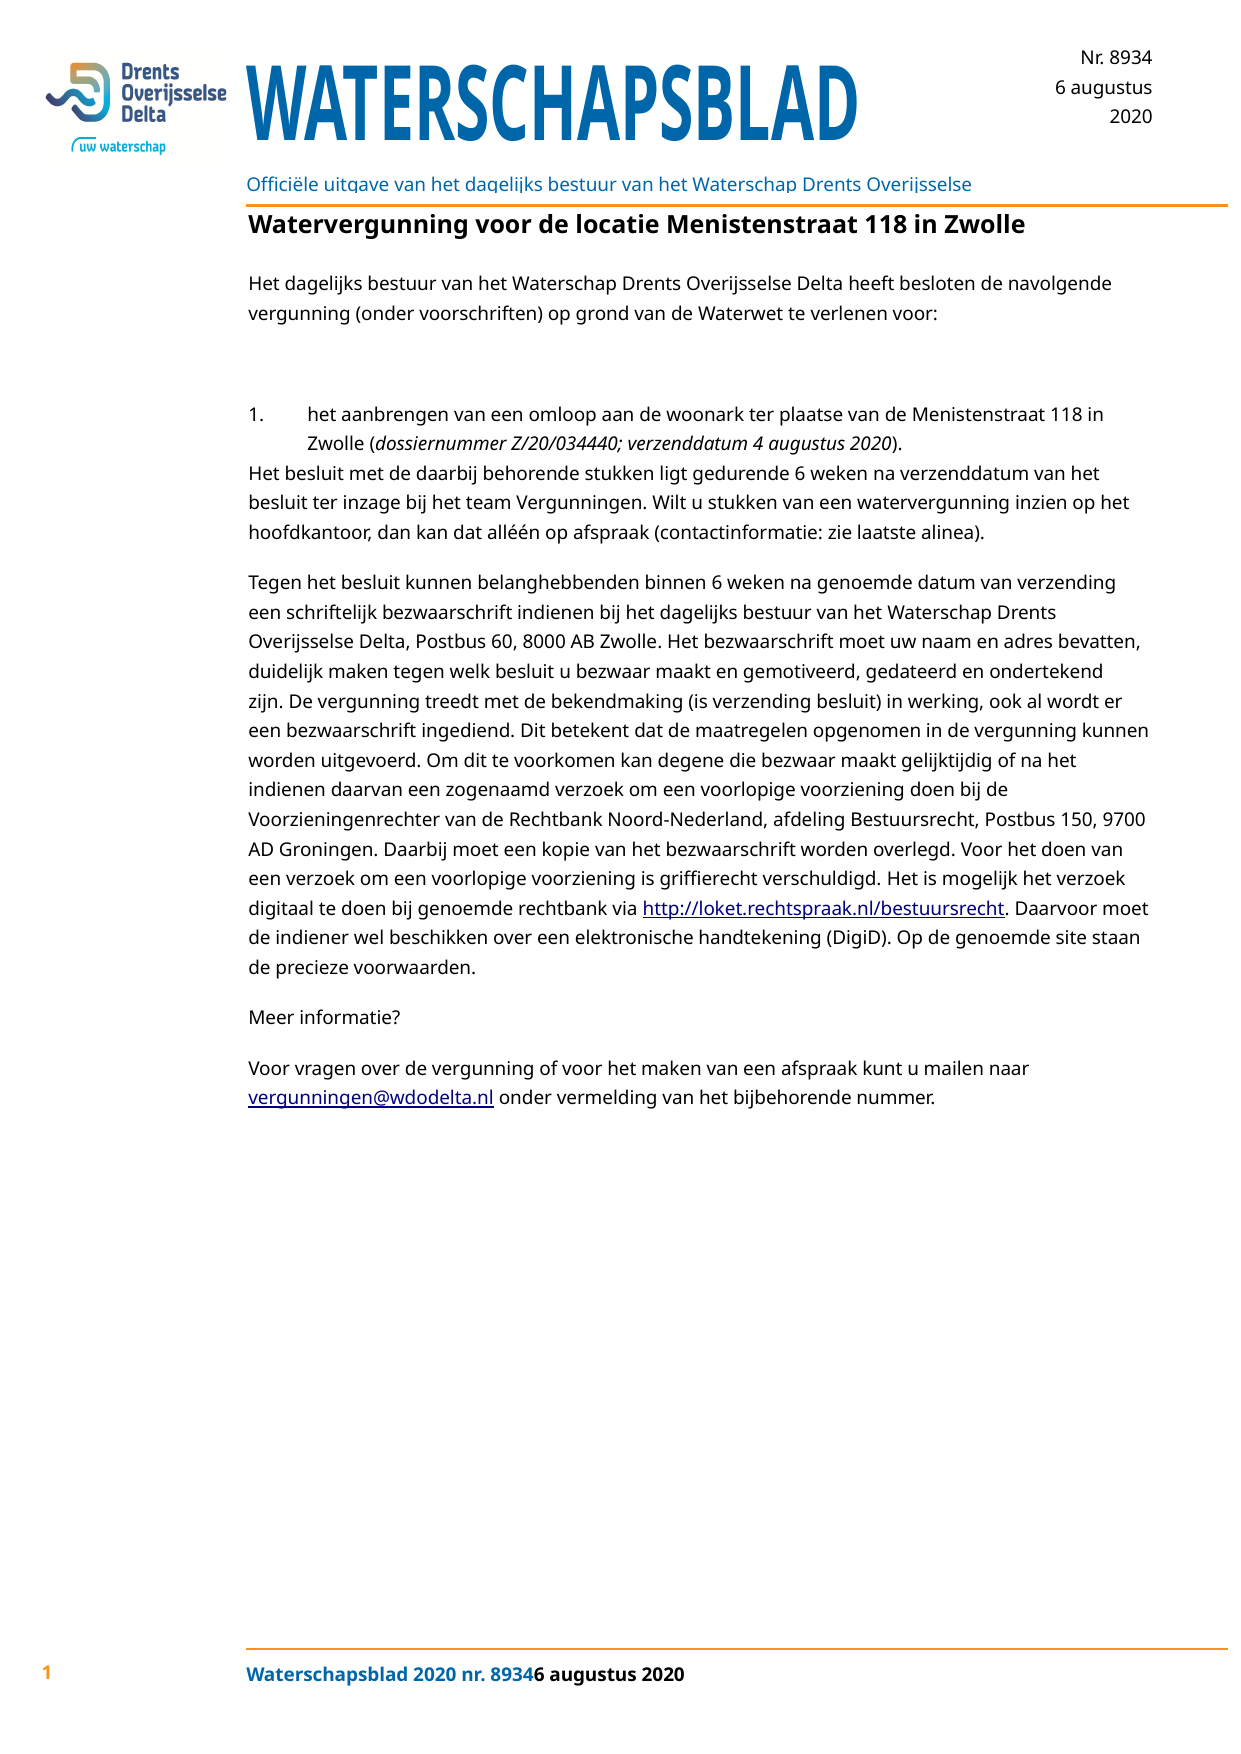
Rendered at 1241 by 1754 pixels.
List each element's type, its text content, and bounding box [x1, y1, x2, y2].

text Het dagelijks bestuur van het Waterschap Drents Overijsselse Delta heeft besloten de navolgende vergunning (onder voorschriften) op grond van de Waterwet te verlenen voor: [248, 270, 1152, 326]
text Meer informatie? [248, 1004, 1152, 1030]
text Het besluit met de daarbij behorende stukken ligt gedurende 6 weken na verzenddatum van het besluit ter inzage bij het team Vergunningen. Wilt u stukken van een watervergunning inzien op het hoofdkantoor, dan kan dat alléén op afspraak (contactinformatie: zie laatste alinea). [248, 460, 1152, 545]
list het aanbrengen van een omloop aan de woonark ter plaatse van de Menistenstraat 118 in Zwolle (dossiernummer Z/20/034440; verzenddatum 4 augustus 2020). [248, 401, 1152, 456]
text Tegen het besluit kunnen belanghebbenden binnen 6 weken na genoemde datum van verzending een schriftelijk bezwaarschrift indienen bij het dagelijks bestuur van het Waterschap Drents Overijsselse Delta, Postbus 60, 8000 AB Zwolle. Het bezwaarschrift moet uw naam en adres bevatten, duidelijk maken tegen welk besluit u bezwaar maakt en gemotiveerd, gedateerd en ondertekend zijn. De vergunning treedt met de bekendmaking (is verzending besluit) in werking, ook al wordt er een bezwaarschrift ingediend. Dit betekent dat de maatregelen opgenomen in de vergunning kunnen worden uitgevoerd. Om dit te voorkomen kan degene die bezwaar maakt gelijktijdig of na het indienen daarvan een zogenaamd verzoek om een voorlopige voorziening doen bij de Voorzieningenrechter van de Rechtbank Noord-Nederland, afdeling Bestuursrecht, Postbus 150, 9700 AD Groningen. Daarbij moet een kopie van het bezwaarschrift worden overlegd. Voor het doen van een verzoek om een voorlopige voorziening is griffierecht verschuldigd. Het is mogelijk het verzoek digitaal te doen bij genoemde rechtbank via http://loket.rechtspraak.nl/bestuursrecht. Daarvoor moet de indiener wel beschikken over een elektronische handtekening (DigiD). Op de genoemde site staan de precieze voorwaarden. [248, 569, 1152, 980]
text Watervergunning voor de locatie Menistenstraat 118 in Zwolle [248, 207, 1152, 241]
text Voor vragen over de vergunning of voor het maken van een afspraak kunt u mailen naar vergunningen@wdodelta.nl onder vermelding van het bijbehorende nummer. [248, 1055, 1152, 1110]
picture [41, 47, 231, 172]
